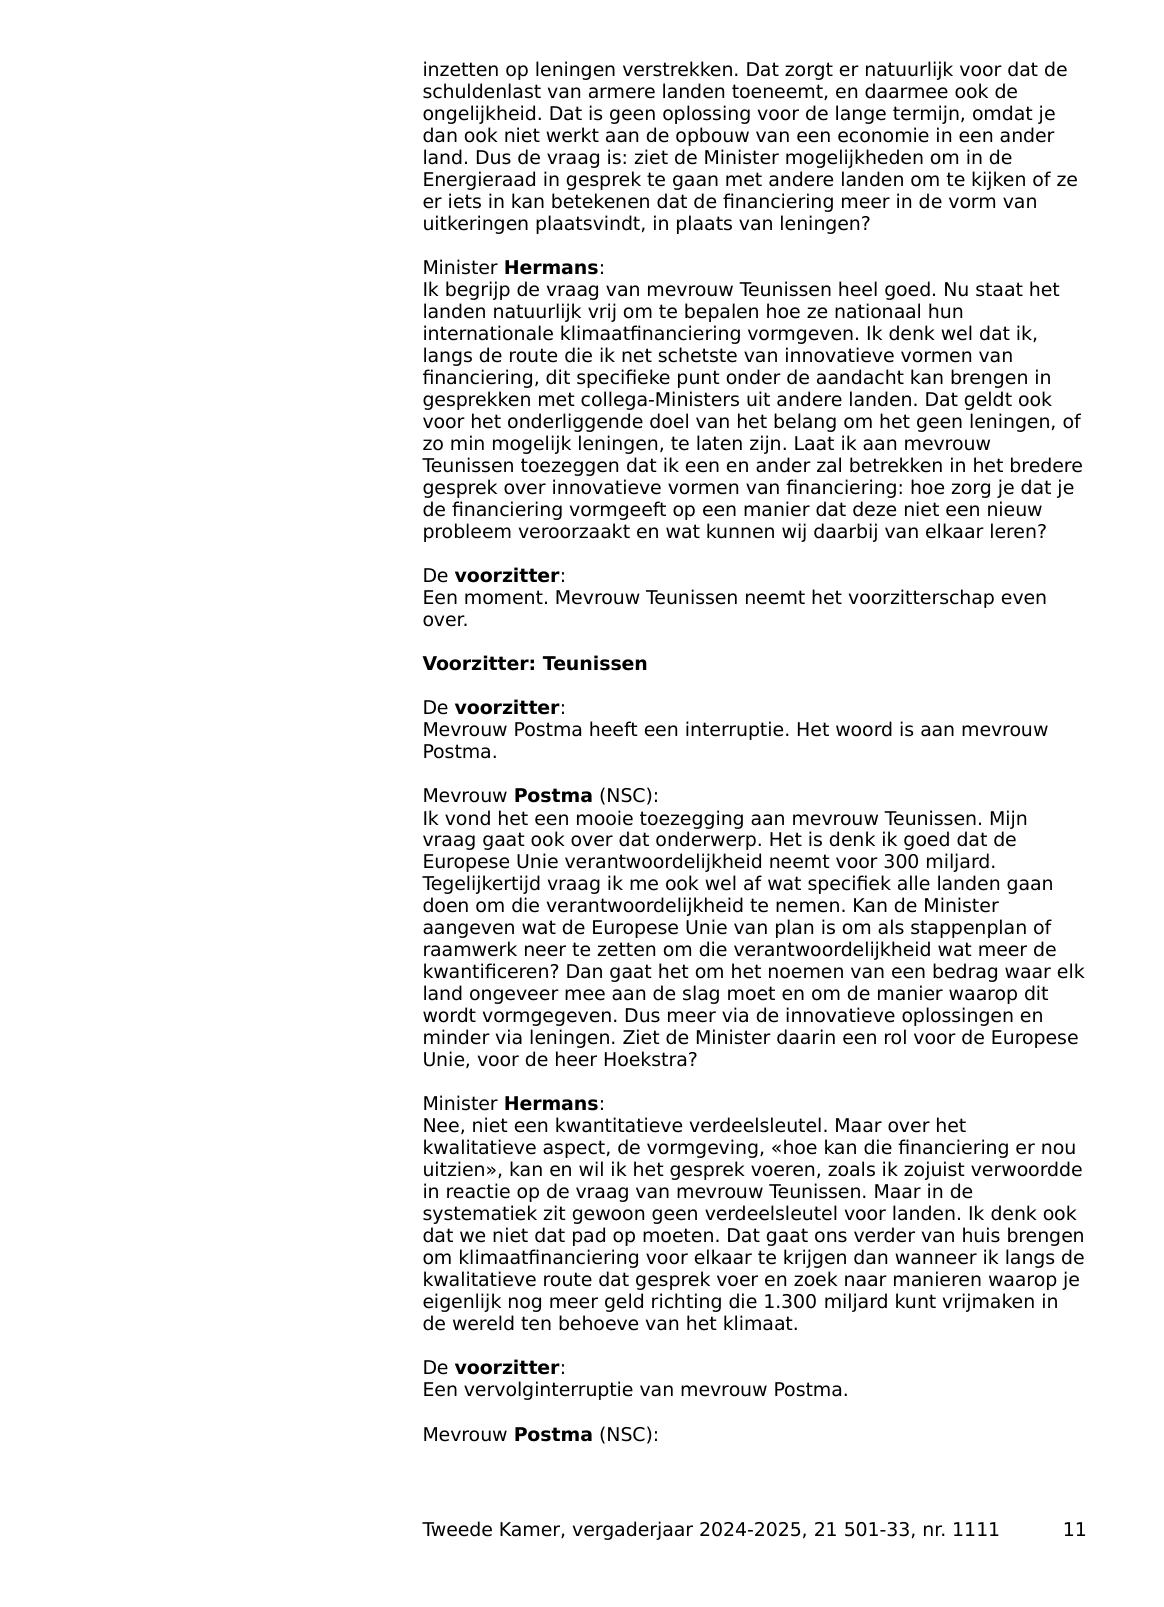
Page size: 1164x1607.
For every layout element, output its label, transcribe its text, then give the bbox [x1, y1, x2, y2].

text Een vervolginterruptie van mevrouw Postma. [422, 1379, 1087, 1401]
text Nee, niet een kwantitatieve verdeelsleutel. Maar over het kwalitatieve aspect, de vormgeving, «hoe kan die financiering er nou uitzien», kan en wil ik het gesprek voeren, zoals ik zojuist verwoordde in reactie op de vraag van mevrouw Teunissen. Maar in de systematiek zit gewoon geen verdeelsleutel voor landen. Ik denk ook dat we niet dat pad op moeten. Dat gaat ons verder van huis brengen om klimaatfinanciering voor elkaar te krijgen dan wanneer ik langs de kwalitatieve route dat gesprek voer en zoek naar manieren waarop je eigenlijk nog meer geld richting die 1.300 miljard kunt vrijmaken in de wereld ten behoeve van het klimaat. [422, 1115, 1087, 1335]
text De voorzitter: [422, 565, 1087, 587]
subtitle Voorzitter: Teunissen [422, 653, 1087, 675]
text inzetten op leningen verstrekken. Dat zorgt er natuurlijk voor dat de schuldenlast van armere landen toeneemt, en daarmee ook de ongelijkheid. Dat is geen oplossing voor de lange termijn, omdat je dan ook niet werkt aan de opbouw van een economie in een ander land. Dus de vraag is: ziet de Minister mogelijkheden om in de Energieraad in gesprek te gaan met andere landen om te kijken of ze er iets in kan betekenen dat de financiering meer in de vorm van uitkeringen plaatsvindt, in plaats van leningen? [422, 59, 1087, 235]
text Minister Hermans: [422, 257, 1087, 279]
text Ik vond het een mooie toezegging aan mevrouw Teunissen. Mijn vraag gaat ook over dat onderwerp. Het is denk ik goed dat de Europese Unie verantwoordelijkheid neemt voor 300 miljard. Tegelijkertijd vraag ik me ook wel af wat specifiek alle landen gaan doen om die verantwoordelijkheid te nemen. Kan de Minister aangeven wat de Europese Unie van plan is om als stappenplan of raamwerk neer te zetten om die verantwoordelijkheid wat meer de kwantificeren? Dan gaat het om het noemen van een bedrag waar elk land ongeveer mee aan de slag moet en om de manier waarop dit wordt vormgegeven. Dus meer via de innovatieve oplossingen en minder via leningen. Ziet de Minister daarin een rol voor de Europese Unie, voor de heer Hoekstra? [422, 807, 1087, 1071]
text De voorzitter: [422, 1357, 1087, 1379]
text Mevrouw Postma (NSC): [422, 785, 1087, 807]
text Mevrouw Postma heeft een interruptie. Het woord is aan mevrouw Postma. [422, 719, 1087, 763]
text Een moment. Mevrouw Teunissen neemt het voorzitterschap even over. [422, 587, 1087, 631]
text Ik begrijp de vraag van mevrouw Teunissen heel goed. Nu staat het landen natuurlijk vrij om te bepalen hoe ze nationaal hun internationale klimaatfinanciering vormgeven. Ik denk wel dat ik, langs de route die ik net schetste van innovatieve vormen van financiering, dit specifieke punt onder de aandacht kan brengen in gesprekken met collega-Ministers uit andere landen. Dat geldt ook voor het onderliggende doel van het belang om het geen leningen, of zo min mogelijk leningen, te laten zijn. Laat ik aan mevrouw Teunissen toezeggen dat ik een en ander zal betrekken in het bredere gesprek over innovatieve vormen van financiering: hoe zorg je dat je de financiering vormgeeft op een manier dat deze niet een nieuw probleem veroorzaakt en wat kunnen wij daarbij van elkaar leren? [422, 279, 1087, 543]
text De voorzitter: [422, 697, 1087, 719]
text Minister Hermans: [422, 1093, 1087, 1115]
text Mevrouw Postma (NSC): [422, 1423, 1087, 1445]
